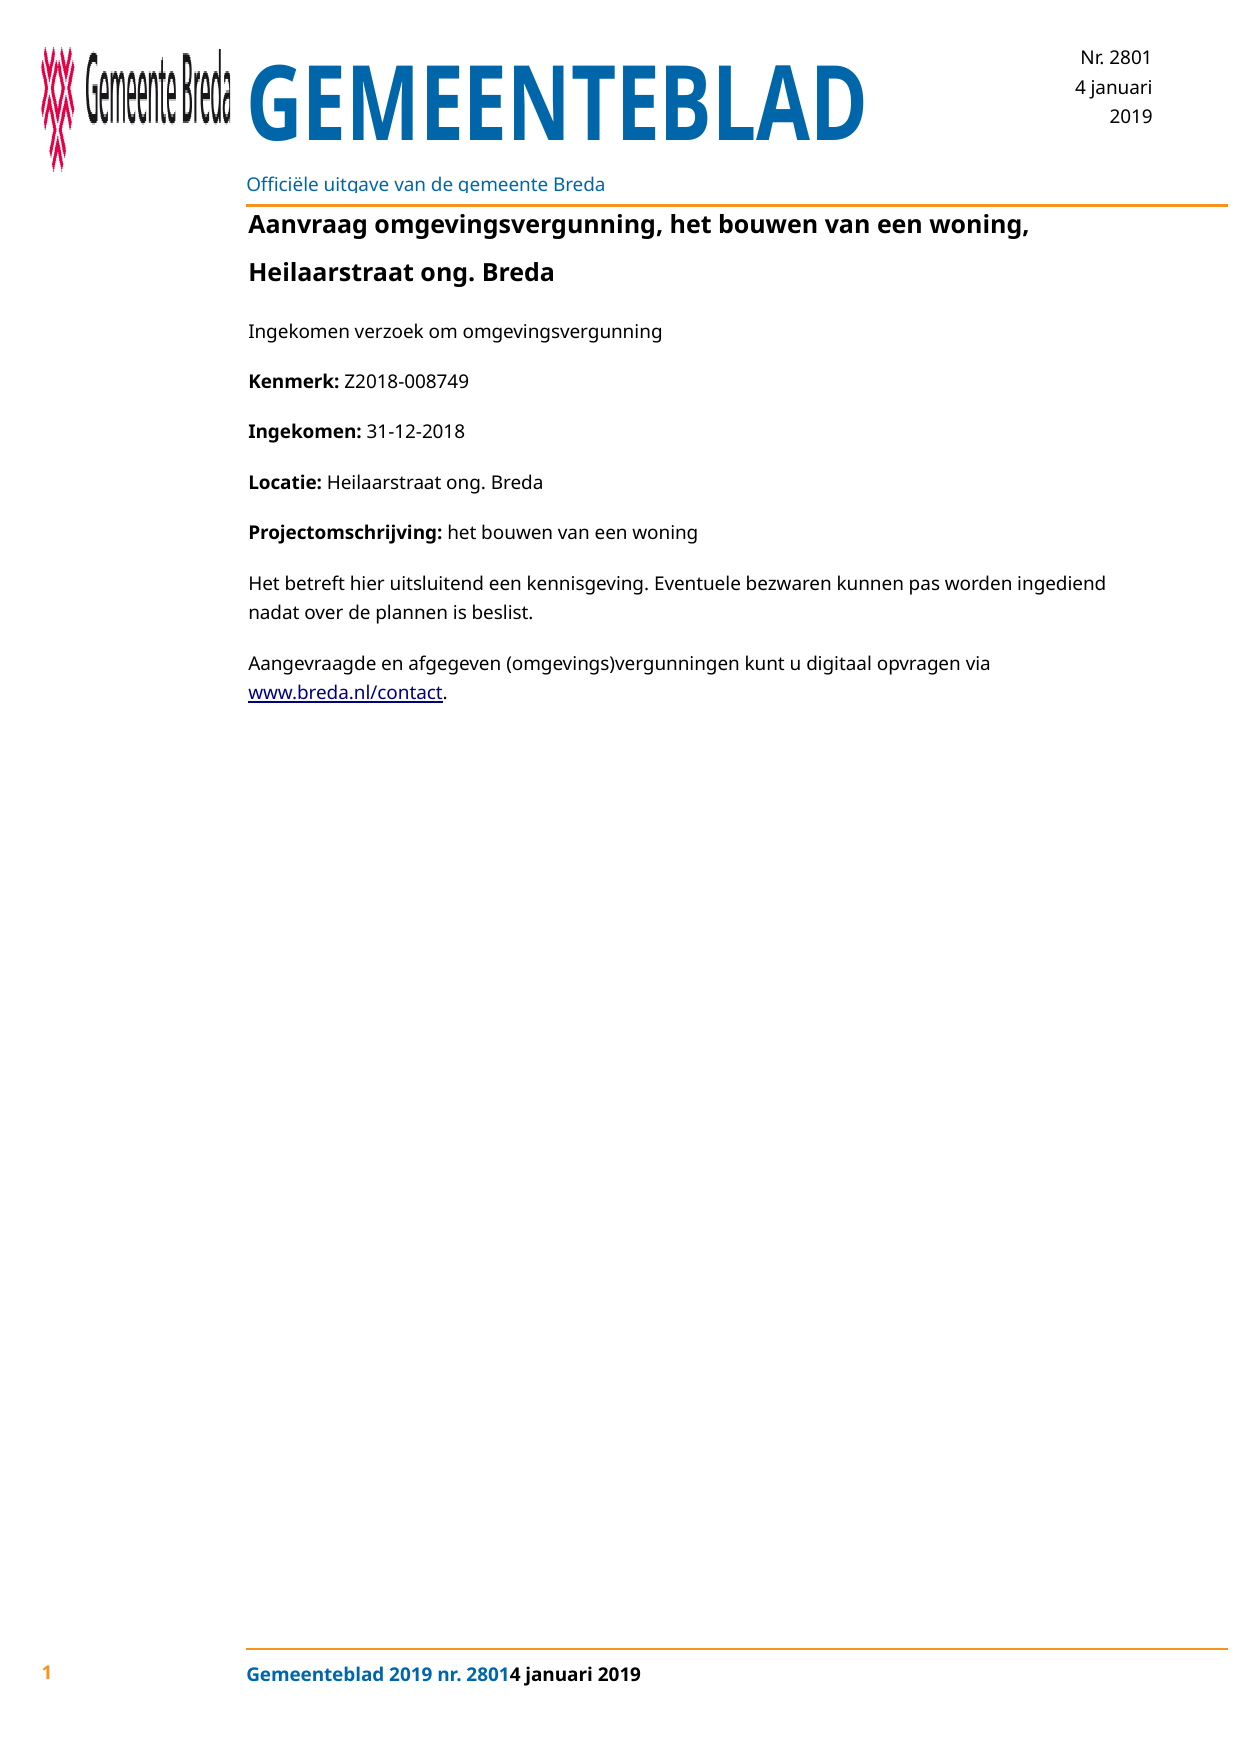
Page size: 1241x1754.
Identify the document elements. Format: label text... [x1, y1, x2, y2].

text Aanvraag omgevingsvergunning, het bouwen van een woning, Heilaarstraat ong. Breda [248, 207, 1152, 288]
picture [41, 47, 231, 172]
text Locatie: Heilaarstraat ong. Breda [248, 469, 1152, 495]
text Projectomschrijving: het bouwen van een woning [248, 519, 1152, 545]
text Het betreft hier uitsluitend een kennisgeving. Eventuele bezwaren kunnen pas worden ingediend nadat over de plannen is beslist. [248, 570, 1152, 625]
text Ingekomen: 31-12-2018 [248, 419, 1152, 444]
text Ingekomen verzoek om omgevingsvergunning [248, 318, 1152, 344]
text Kenmerk: Z2018-008749 [248, 368, 1152, 394]
text Aangevraagde en afgegeven (omgevings)vergunningen kunt u digitaal opvragen via www.breda.nl/contact. [248, 650, 1152, 705]
